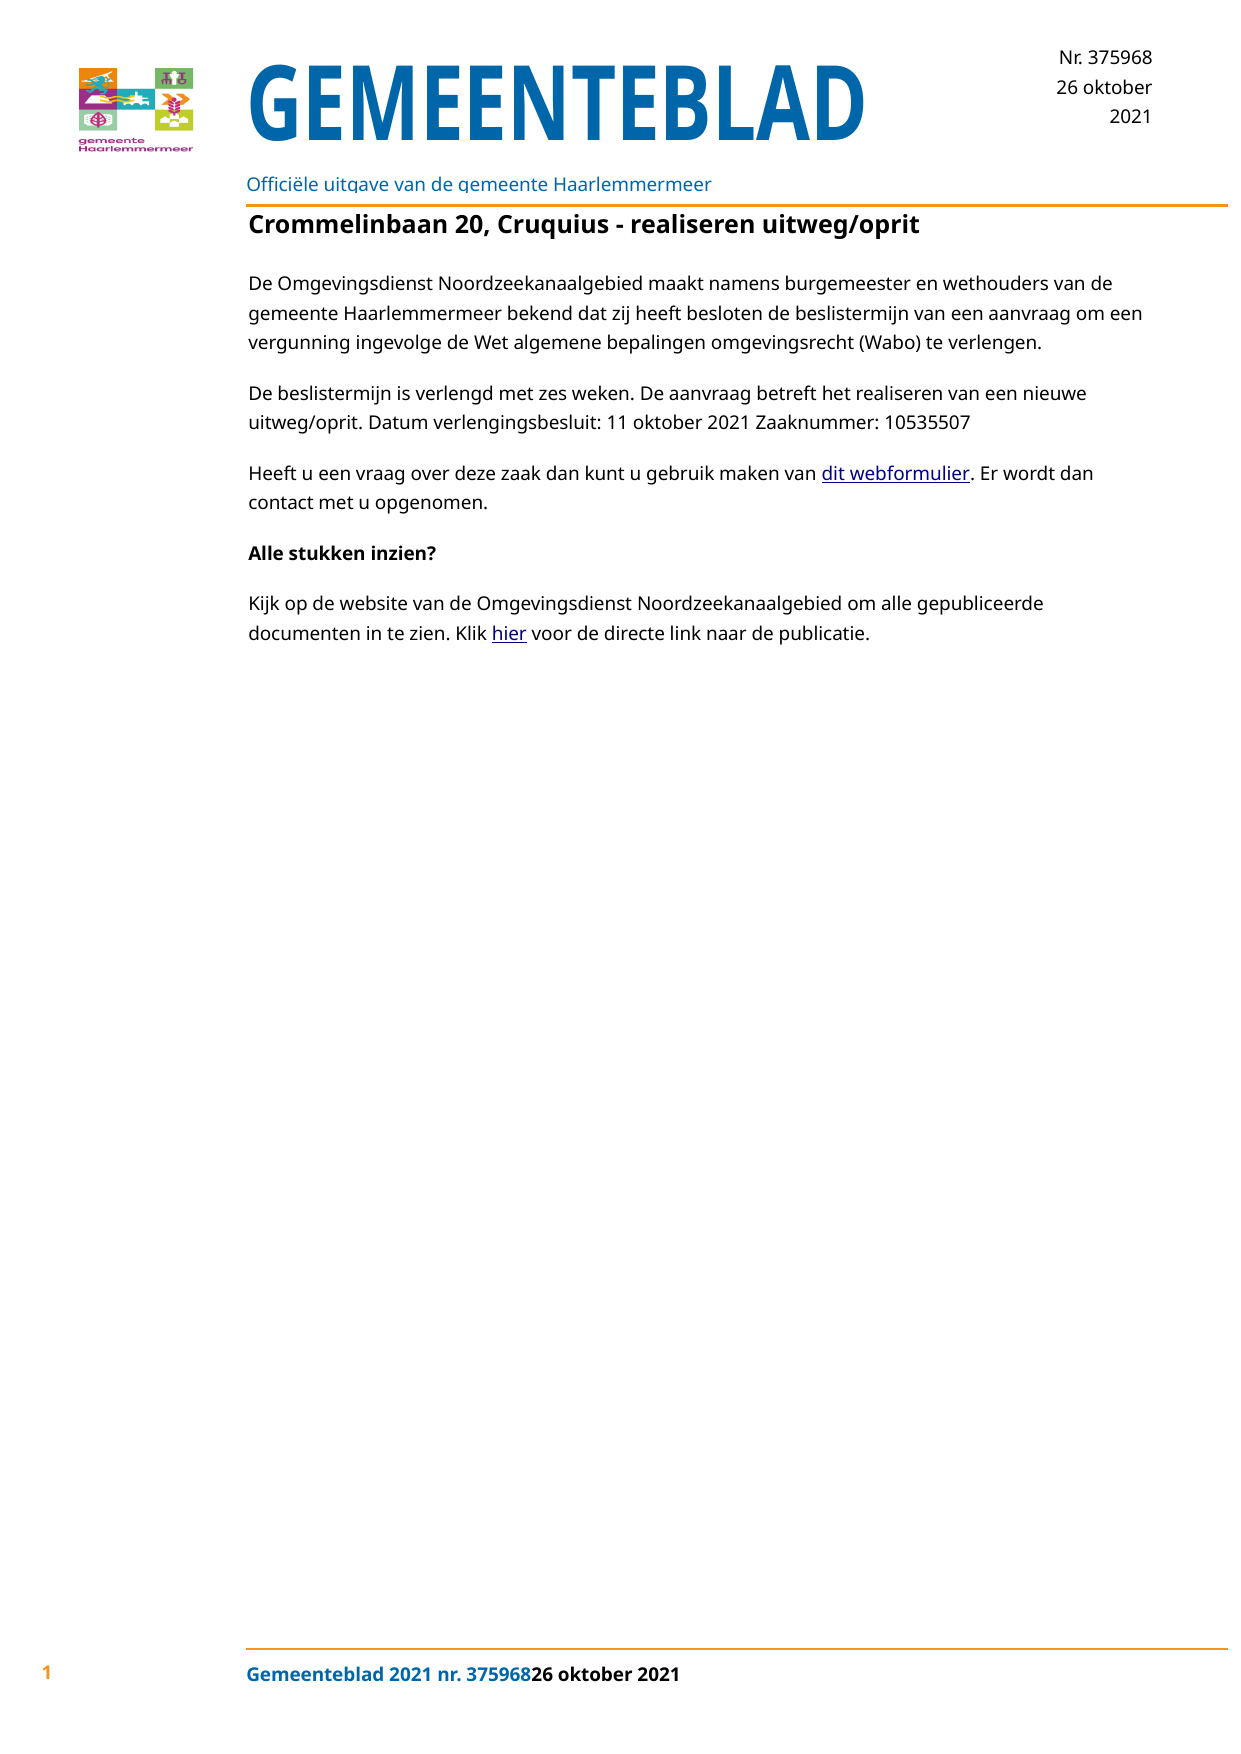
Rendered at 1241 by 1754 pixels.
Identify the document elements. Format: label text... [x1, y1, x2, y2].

text De beslistermijn is verlengd met zes weken. De aanvraag betreft het realiseren van een nieuwe uitweg/oprit. Datum verlengingsbesluit: 11 oktober 2021 Zaaknummer: 10535507 [248, 380, 1152, 435]
text Crommelinbaan 20, Cruquius - realiseren uitweg/oprit [248, 207, 1152, 241]
text Kijk op de website van de Omgevingsdienst Noordzeekanaalgebied om alle gepubliceerde documenten in te zien. Klik hier voor de directe link naar de publicatie. [248, 590, 1152, 646]
text Heeft u een vraag over deze zaak dan kunt u gebruik maken van dit webformulier. Er wordt dan contact met u opgenomen. [248, 460, 1152, 515]
text De Omgevingsdienst Noordzeekanaalgebied maakt namens burgemeester en wethouders van de gemeente Haarlemmermeer bekend dat zij heeft besloten de beslistermijn van een aanvraag om een vergunning ingevolge de Wet algemene bepalingen omgevingsrecht (Wabo) te verlengen. [248, 270, 1152, 355]
text Alle stukken inzien? [248, 540, 1152, 566]
picture [41, 47, 231, 172]
